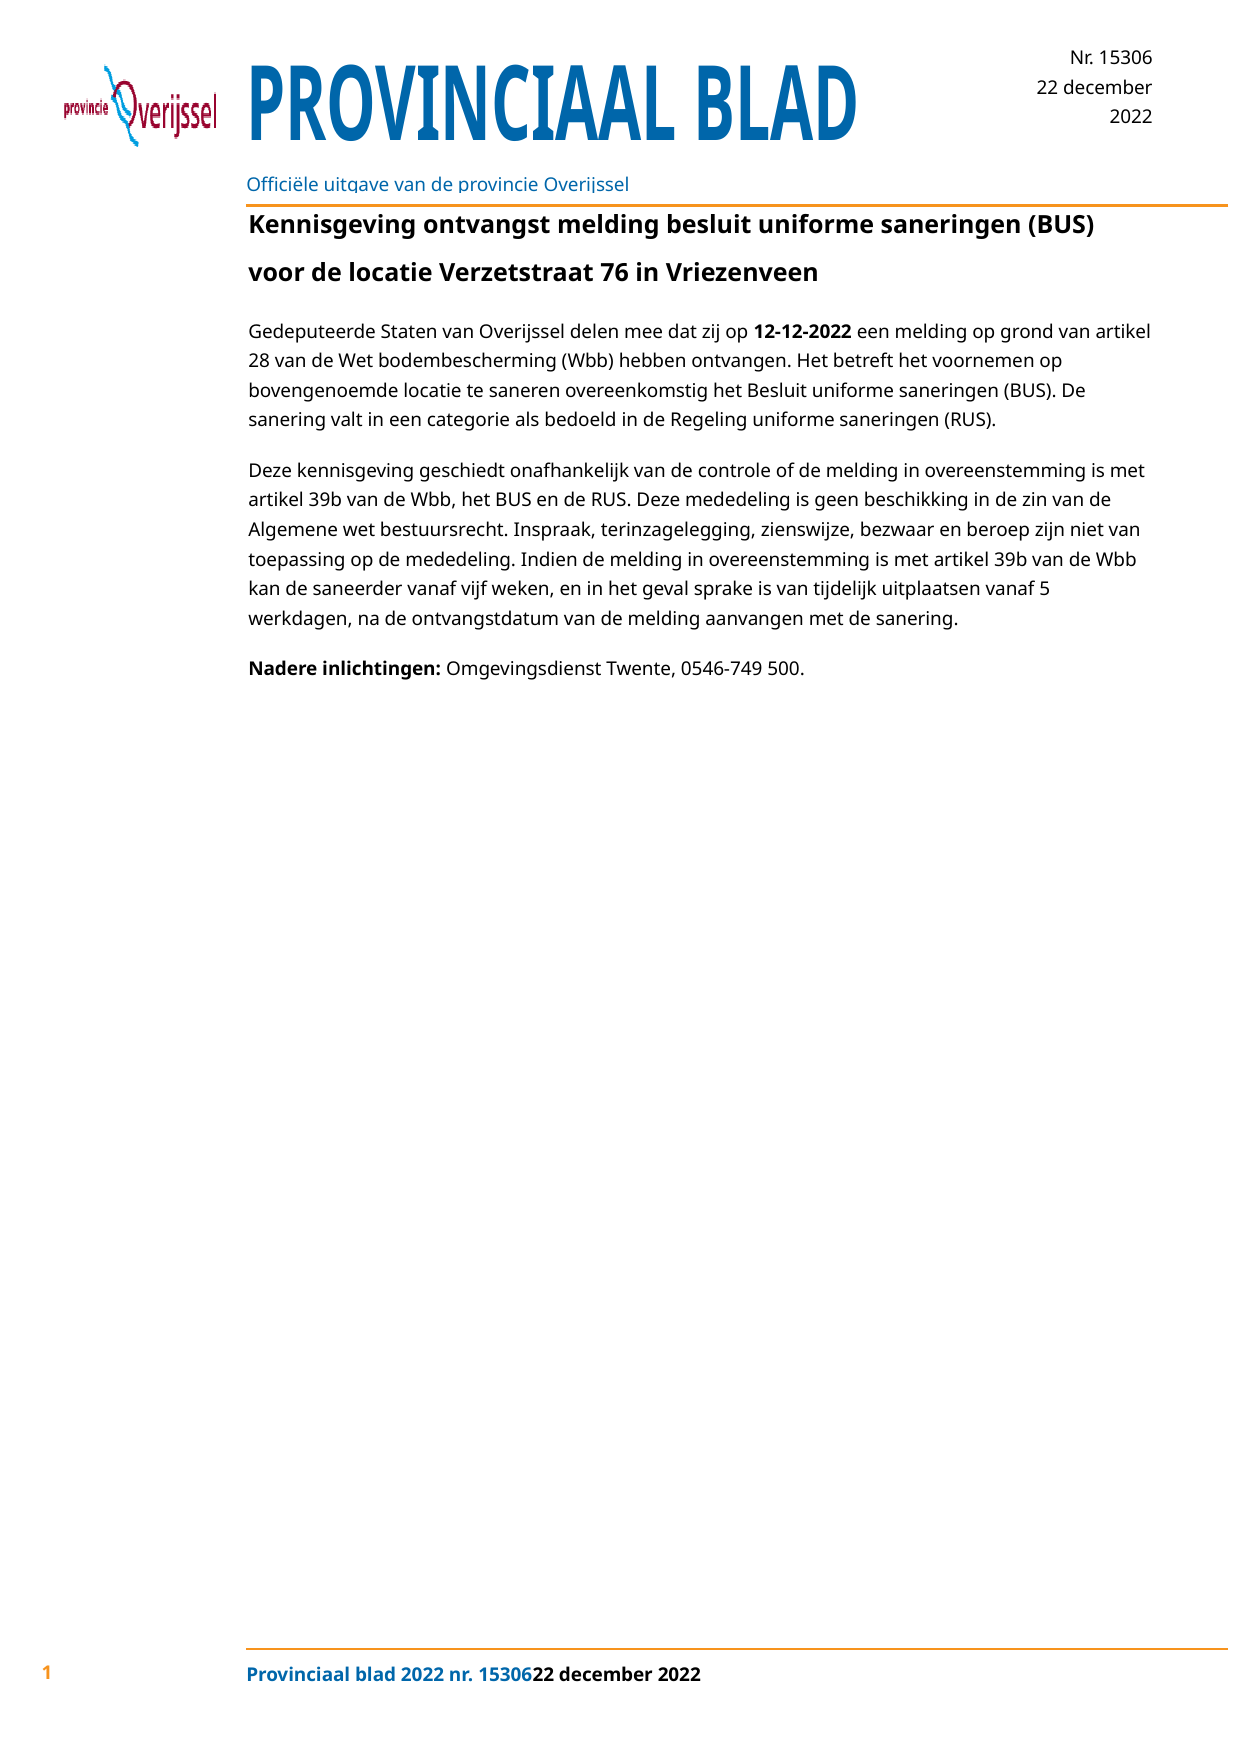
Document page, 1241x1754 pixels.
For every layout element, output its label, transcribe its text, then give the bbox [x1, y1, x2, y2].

text Gedeputeerde Staten van Overijssel delen mee dat zij op 12-12-2022 een melding op grond van artikel 28 van de Wet bodembescherming (Wbb) hebben ontvangen. Het betreft het voornemen op bovengenoemde locatie te saneren overeenkomstig het Besluit uniforme saneringen (BUS). De sanering valt in een categorie als bedoeld in de Regeling uniforme saneringen (RUS). [248, 318, 1152, 432]
text Kennisgeving ontvangst melding besluit uniforme saneringen (BUS) voor de locatie Verzetstraat 76 in Vriezenveen [248, 207, 1152, 288]
text Nadere inlichtingen: Omgevingsdienst Twente, 0546-749 500. [248, 655, 1152, 681]
picture [41, 47, 231, 172]
text Deze kennisgeving geschiedt onafhankelijk van de controle of de melding in overeenstemming is met artikel 39b van de Wbb, het BUS en de RUS. Deze mededeling is geen beschikking in de zin van de Algemene wet bestuursrecht. Inspraak, terinzagelegging, zienswijze, bezwaar en beroep zijn niet van toepassing op de mededeling. Indien de melding in overeenstemming is met artikel 39b van de Wbb kan de saneerder vanaf vijf weken, en in het geval sprake is van tijdelijk uitplaatsen vanaf 5 werkdagen, na de ontvangstdatum van de melding aanvangen met de sanering. [248, 457, 1152, 631]
